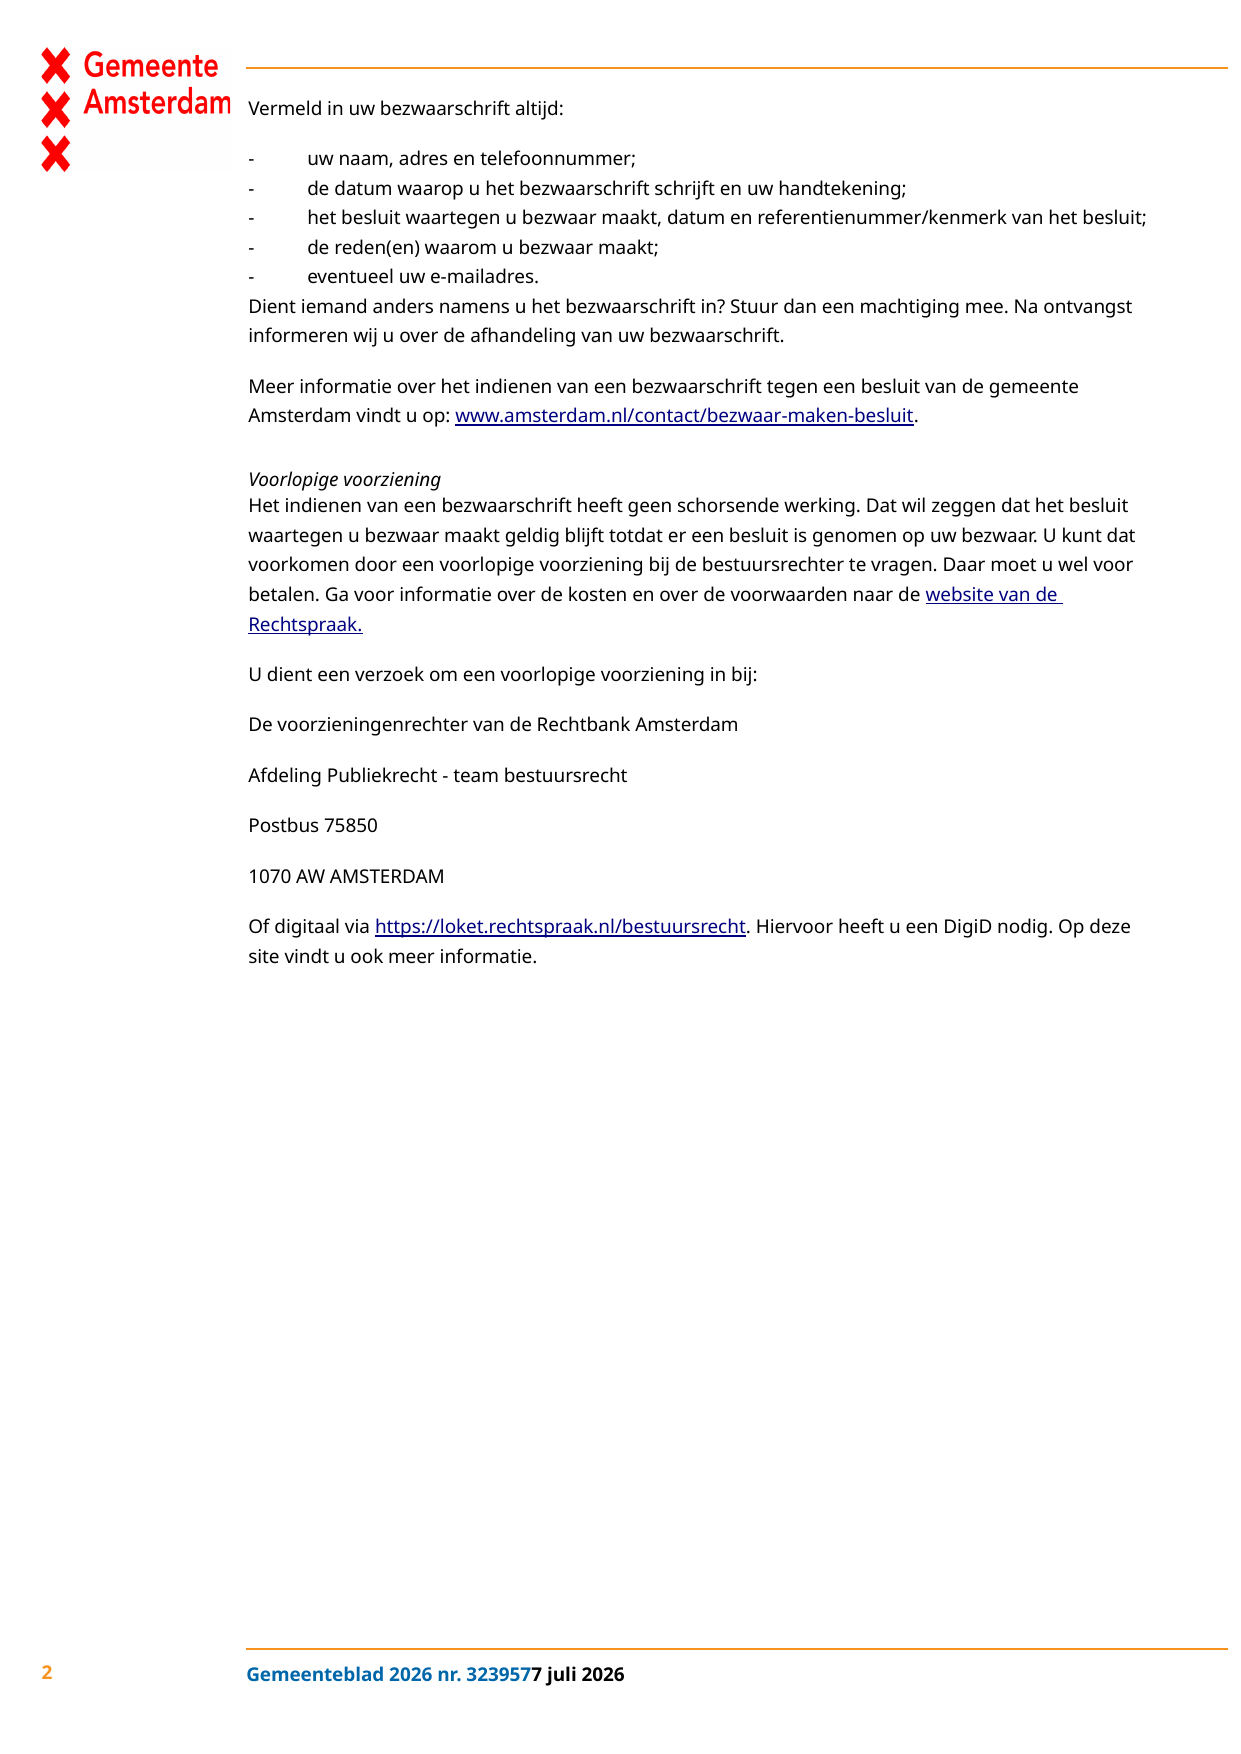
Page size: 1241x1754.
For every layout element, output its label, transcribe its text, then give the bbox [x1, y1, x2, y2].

text U dient een verzoek om een voorlopige voorziening in bij: [248, 661, 1152, 687]
text Meer informatie over het indienen van een bezwaarschrift tegen een besluit van de gemeente Amsterdam vindt u op: www.amsterdam.nl/contact/bezwaar-maken-besluit. [248, 373, 1152, 428]
picture [41, 47, 231, 172]
text Of digitaal via https://loket.rechtspraak.nl/bestuursrecht. Hiervoor heeft u een DigiD nodig. Op deze site vindt u ook meer informatie. [248, 913, 1152, 968]
text Voorlopige voorziening [248, 467, 1152, 492]
list de reden(en) waarom u bezwaar maakt; [248, 234, 1152, 260]
text De voorzieningenrechter van de Rechtbank Amsterdam [248, 712, 1152, 737]
text Vermeld in uw bezwaarschrift altijd: [248, 95, 1152, 121]
text 1070 AW AMSTERDAM [248, 863, 1152, 888]
text Dient iemand anders namens u het bezwaarschrift in? Stuur dan een machtiging mee. Na ontvangst informeren wij u over de afhandeling van uw bezwaarschrift. [248, 293, 1152, 348]
list eventueel uw e-mailadres. [248, 263, 1152, 289]
text Postbus 75850 [248, 812, 1152, 838]
list uw naam, adres en telefoonnummer; [248, 145, 1152, 171]
list het besluit waartegen u bezwaar maakt, datum en referentienummer/kenmerk van het besluit; [248, 204, 1152, 230]
text Afdeling Publiekrecht - team bestuursrecht [248, 762, 1152, 788]
list de datum waarop u het bezwaarschrift schrijft en uw handtekening; [248, 175, 1152, 201]
text Het indienen van een bezwaarschrift heeft geen schorsende werking. Dat wil zeggen dat het besluit waartegen u bezwaar maakt geldig blijft totdat er een besluit is genomen op uw bezwaar. U kunt dat voorkomen door een voorlopige voorziening bij de bestuursrechter te vragen. Daar moet u wel voor betalen. Ga voor informatie over de kosten en over de voorwaarden naar de website van de Rechtspraak. [248, 492, 1152, 636]
